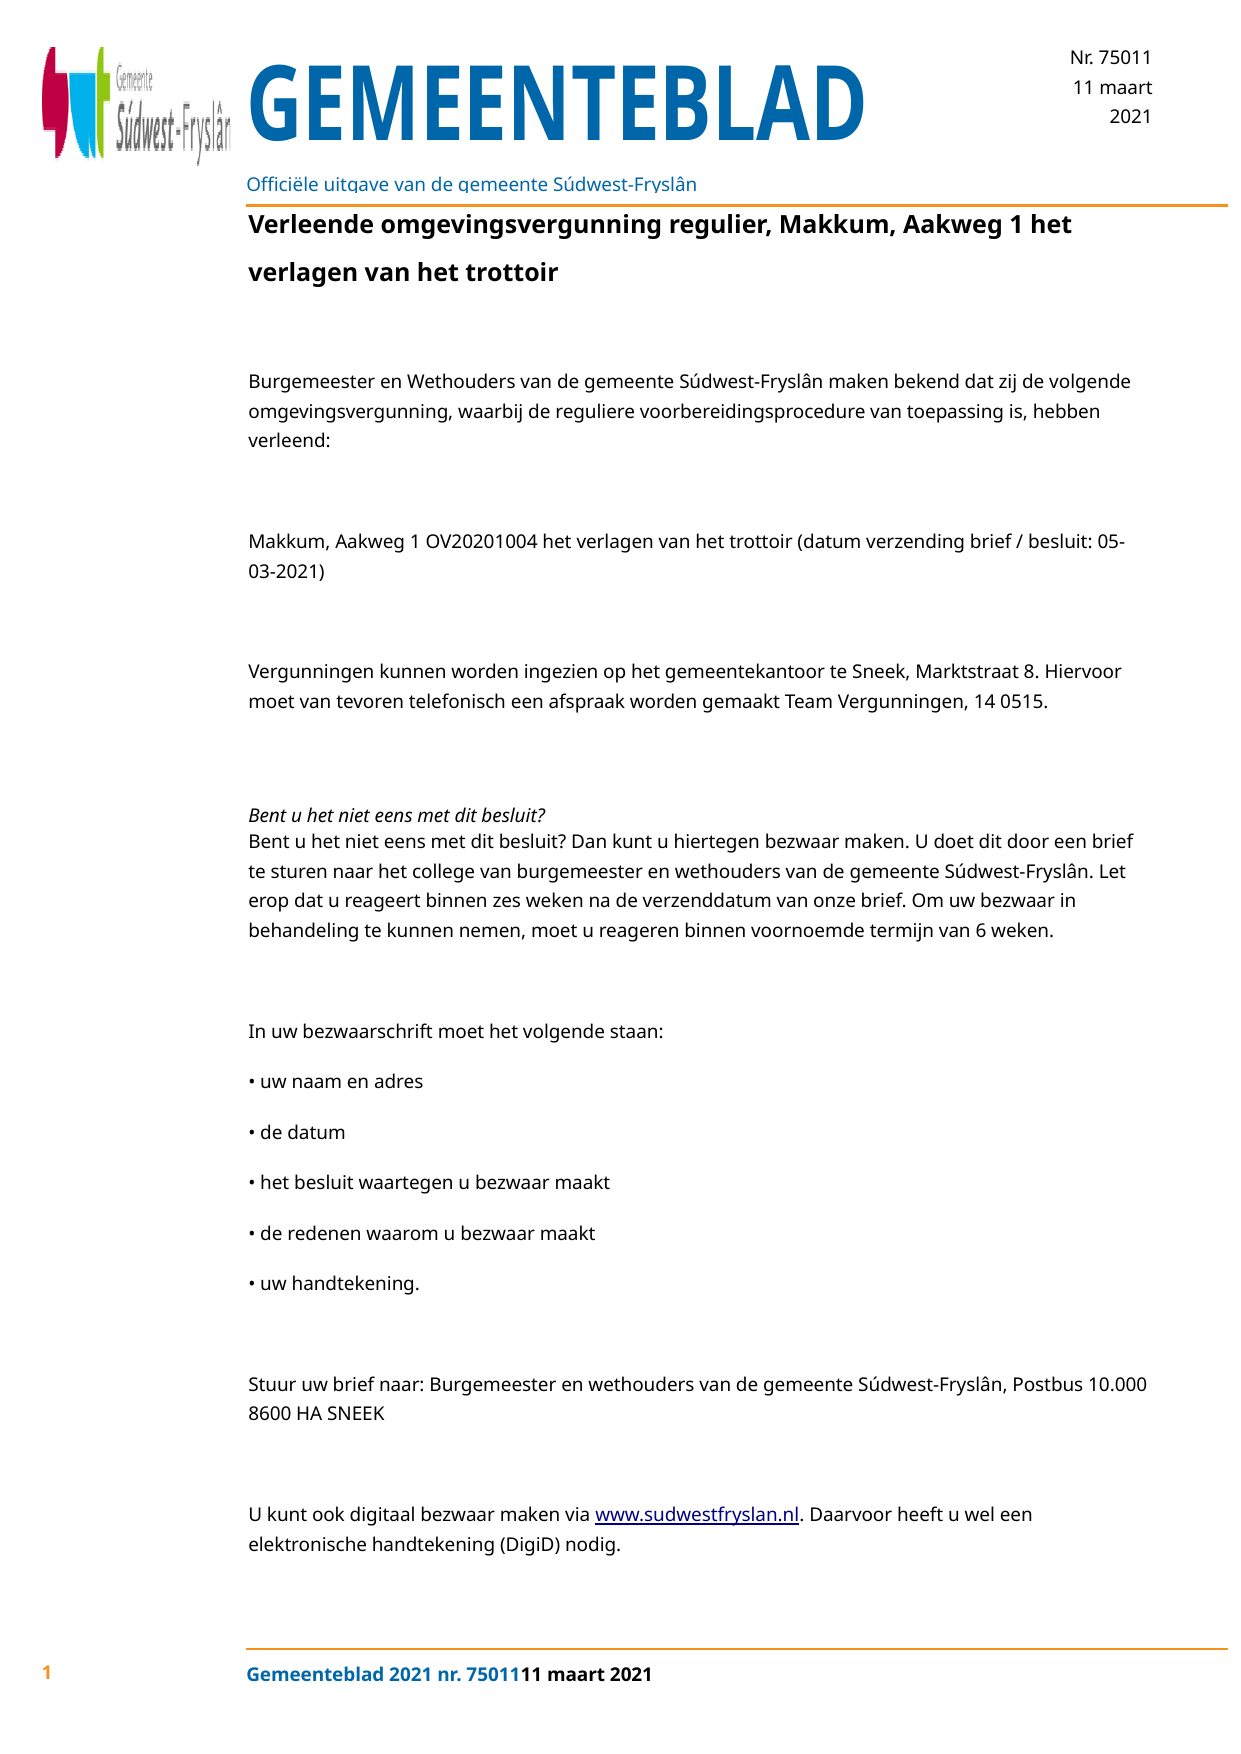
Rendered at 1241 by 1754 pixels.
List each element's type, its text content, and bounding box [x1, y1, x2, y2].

text In uw bezwaarschrift moet het volgende staan: [248, 1018, 1152, 1044]
text • het besluit waartegen u bezwaar maakt [248, 1169, 1152, 1195]
text Makkum, Aakweg 1 OV20201004 het verlagen van het trottoir (datum verzending brief / besluit: 05-03-2021) [248, 528, 1152, 584]
text Stuur uw brief naar: Burgemeester en wethouders van de gemeente Súdwest-Fryslân, Postbus 10.000 8600 HA SNEEK [248, 1371, 1152, 1426]
text • uw handtekening. [248, 1270, 1152, 1296]
text U kunt ook digitaal bezwaar maken via www.sudwestfryslan.nl. Daarvoor heeft u wel een elektronische handtekening (DigiD) nodig. [248, 1501, 1152, 1557]
text Verleende omgevingsvergunning regulier, Makkum, Aakweg 1 het verlagen van het trottoir [248, 207, 1152, 288]
picture [41, 47, 231, 172]
text Bent u het niet eens met dit besluit? [248, 803, 1152, 828]
text Bent u het niet eens met dit besluit? Dan kunt u hiertegen bezwaar maken. U doet dit door een brief te sturen naar het college van burgemeester en wethouders van de gemeente Súdwest-Fryslân. Let erop dat u reageert binnen zes weken na de verzenddatum van onze brief. Om uw bezwaar in behandeling te kunnen nemen, moet u reageren binnen voornoemde termijn van 6 weken. [248, 828, 1152, 943]
text Burgemeester en Wethouders van de gemeente Súdwest-Fryslân maken bekend dat zij de volgende omgevingsvergunning, waarbij de reguliere voorbereidingsprocedure van toepassing is, hebben verleend: [248, 368, 1152, 453]
text • uw naam en adres [248, 1068, 1152, 1094]
text • de redenen waarom u bezwaar maakt [248, 1220, 1152, 1245]
text Vergunningen kunnen worden ingezien op het gemeentekantoor te Sneek, Marktstraat 8. Hiervoor moet van tevoren telefonisch een afspraak worden gemaakt Team Vergunningen, 14 0515. [248, 659, 1152, 714]
text • de datum [248, 1119, 1152, 1144]
